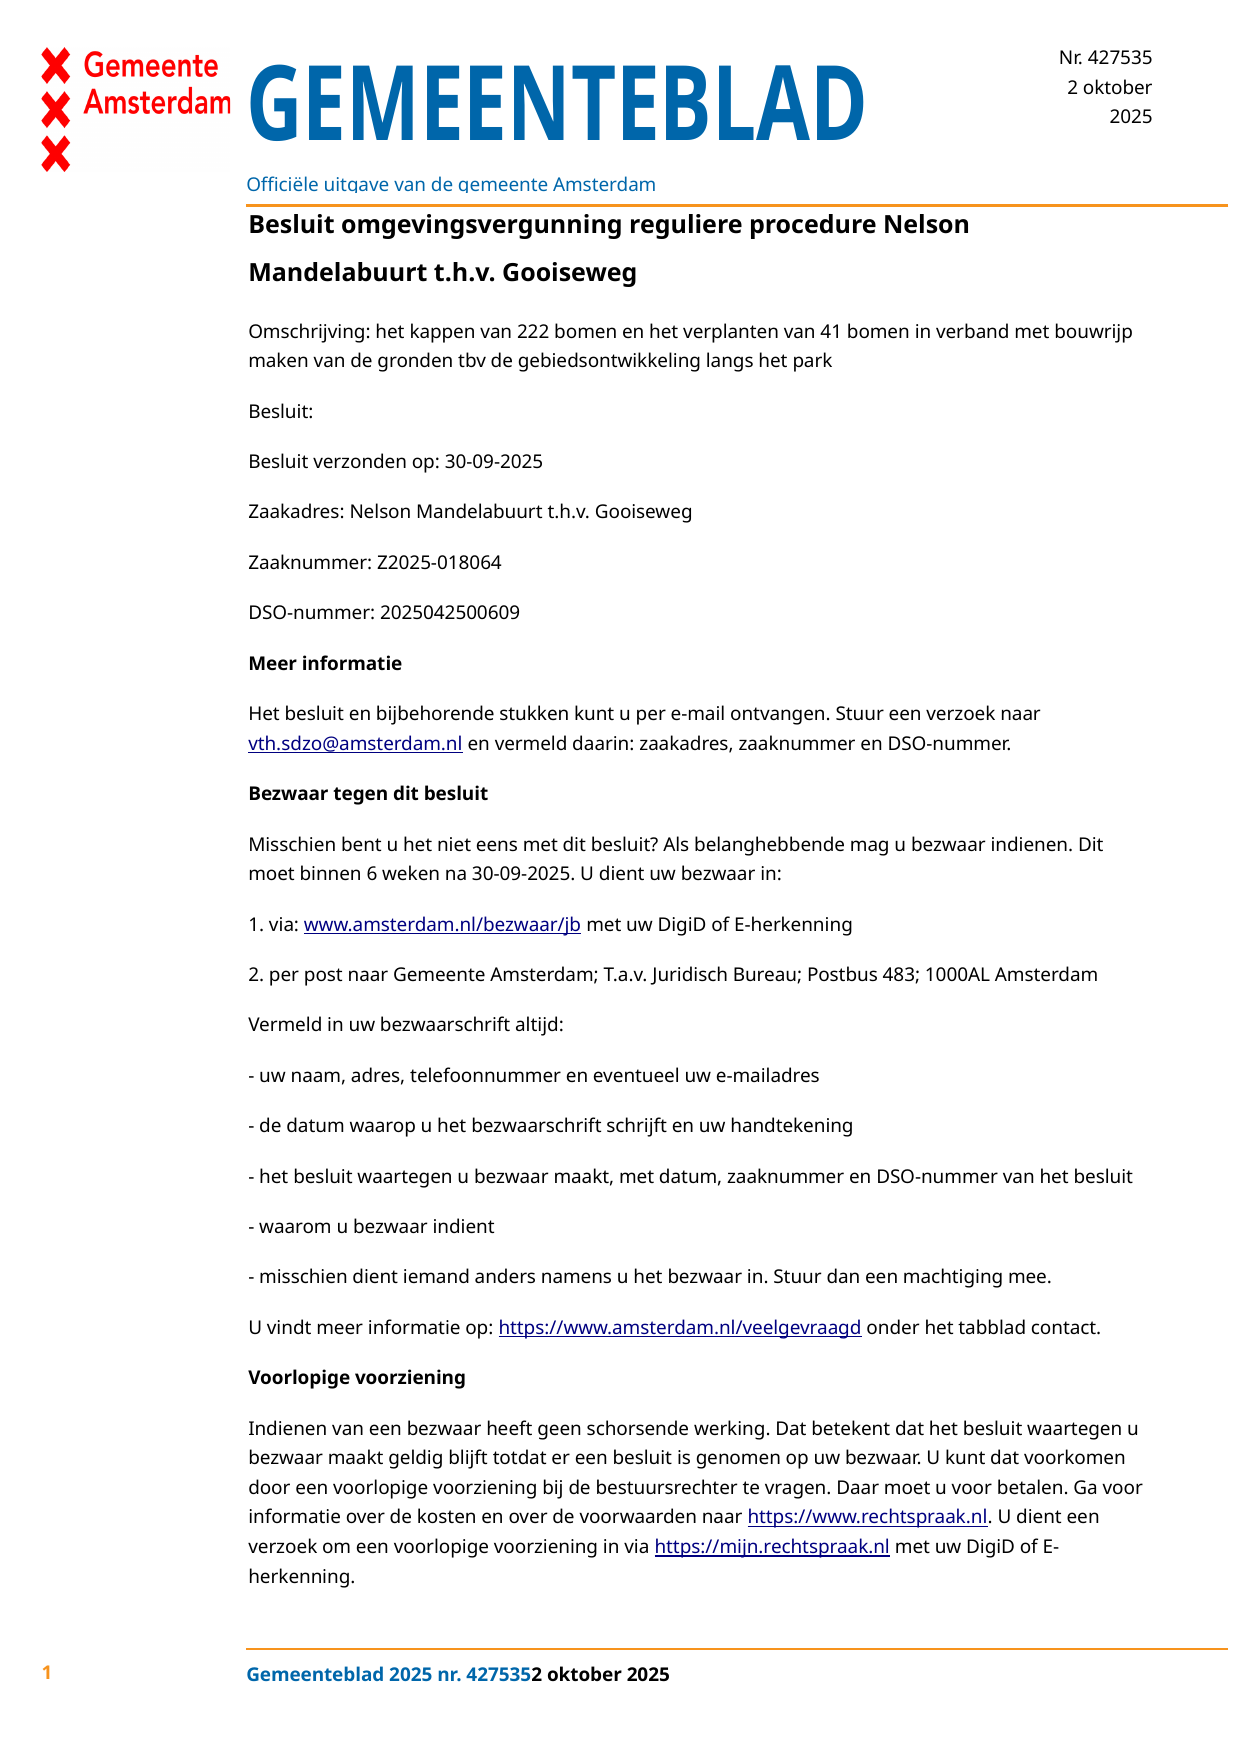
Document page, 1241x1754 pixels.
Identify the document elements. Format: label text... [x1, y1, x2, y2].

text DSO-nummer: 2025042500609 [248, 599, 1152, 625]
text Zaakadres: Nelson Mandelabuurt t.h.v. Gooiseweg [248, 499, 1152, 524]
text Het besluit en bijbehorende stukken kunt u per e-mail ontvangen. Stuur een verzoek naar vth.sdzo@amsterdam.nl en vermeld daarin: zaakadres, zaaknummer en DSO-nummer. [248, 700, 1152, 756]
text U vindt meer informatie op: https://www.amsterdam.nl/veelgevraagd onder het tabblad contact. [248, 1314, 1152, 1340]
picture [41, 47, 231, 172]
text Voorlopige voorziening [248, 1364, 1152, 1390]
text Omschrijving: het kappen van 222 bomen en het verplanten van 41 bomen in verband met bouwrijp maken van de gronden tbv de gebiedsontwikkeling langs het park [248, 318, 1152, 373]
text - uw naam, adres, telefoonnummer en eventueel uw e-mailadres [248, 1062, 1152, 1088]
text Bezwaar tegen dit besluit [248, 780, 1152, 806]
text Zaaknummer: Z2025-018064 [248, 549, 1152, 575]
text Misschien bent u het niet eens met dit besluit? Als belanghebbende mag u bezwaar indienen. Dit moet binnen 6 weken na 30-09-2025. U dient uw bezwaar in: [248, 831, 1152, 886]
text - het besluit waartegen u bezwaar maakt, met datum, zaaknummer en DSO-nummer van het besluit [248, 1163, 1152, 1189]
text Meer informatie [248, 650, 1152, 676]
text Besluit: [248, 398, 1152, 424]
text - de datum waarop u het bezwaarschrift schrijft en uw handtekening [248, 1112, 1152, 1138]
text Besluit omgevingsvergunning reguliere procedure Nelson Mandelabuurt t.h.v. Gooiseweg [248, 207, 1152, 288]
text Indienen van een bezwaar heeft geen schorsende werking. Dat betekent dat het besluit waartegen u bezwaar maakt geldig blijft totdat er een besluit is genomen op uw bezwaar. U kunt dat voorkomen door een voorlopige voorziening bij de bestuursrechter te vragen. Daar moet u voor betalen. Ga voor informatie over de kosten en over de voorwaarden naar https://www.rechtspraak.nl. U dient een verzoek om een voorlopige voorziening in via https://mijn.rechtspraak.nl met uw DigiD of E-herkenning. [248, 1415, 1152, 1589]
text - waarom u bezwaar indient [248, 1213, 1152, 1239]
text 2. per post naar Gemeente Amsterdam; T.a.v. Juridisch Bureau; Postbus 483; 1000AL Amsterdam [248, 961, 1152, 987]
text Besluit verzonden op: 30-09-2025 [248, 448, 1152, 474]
text 1. via: www.amsterdam.nl/bezwaar/jb met uw DigiD of E-herkenning [248, 911, 1152, 937]
text - misschien dient iemand anders namens u het bezwaar in. Stuur dan een machtiging mee. [248, 1264, 1152, 1289]
text Vermeld in uw bezwaarschrift altijd: [248, 1012, 1152, 1037]
